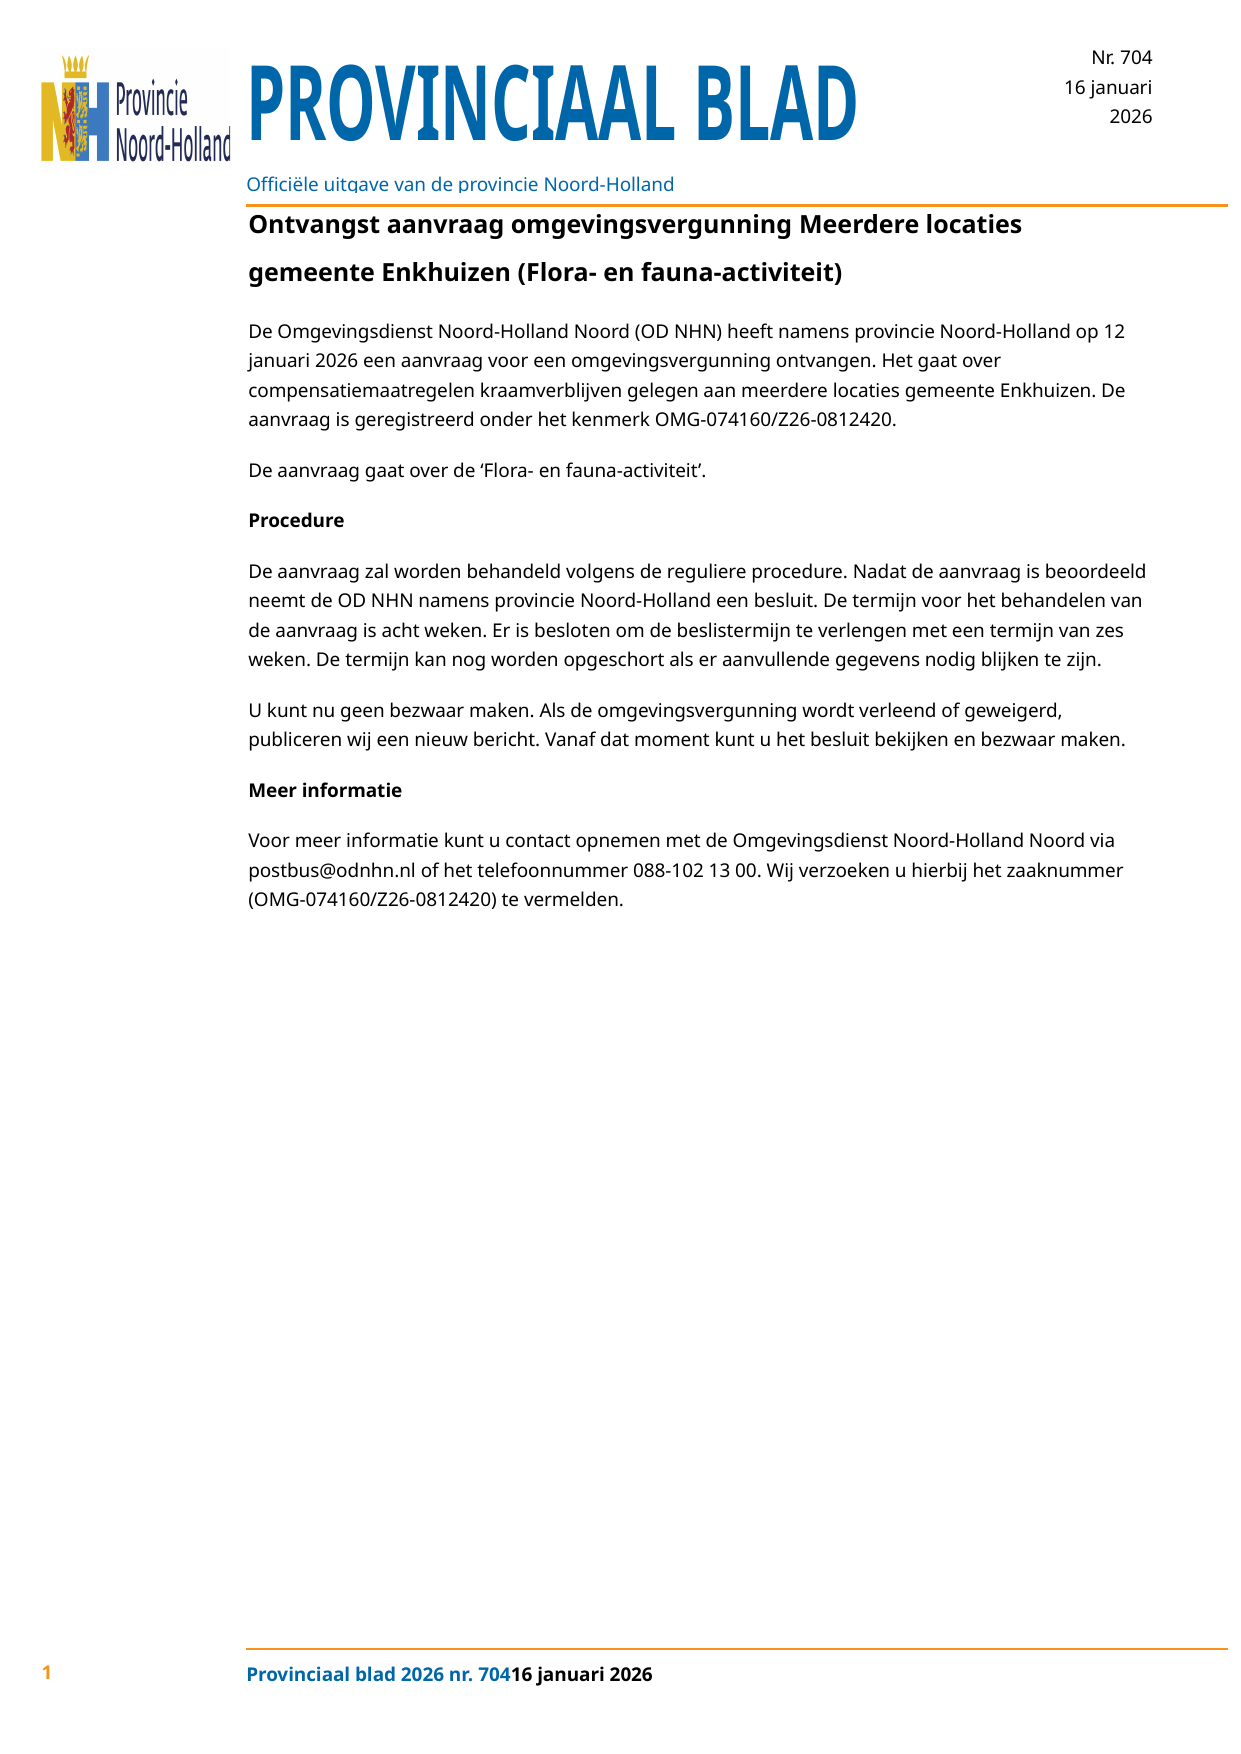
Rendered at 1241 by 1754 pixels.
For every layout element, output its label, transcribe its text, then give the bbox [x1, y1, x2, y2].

text Procedure [248, 507, 1152, 533]
text De aanvraag zal worden behandeld volgens de reguliere procedure. Nadat de aanvraag is beoordeeld neemt de OD NHN namens provincie Noord-Holland een besluit. De termijn voor het behandelen van de aanvraag is acht weken. Er is besloten om de beslistermijn te verlengen met een termijn van zes weken. De termijn kan nog worden opgeschort als er aanvullende gegevens nodig blijken te zijn. [248, 558, 1152, 672]
text Ontvangst aanvraag omgevingsvergunning Meerdere locaties gemeente Enkhuizen (Flora- en fauna-activiteit) [248, 207, 1152, 288]
picture [41, 47, 231, 172]
text Voor meer informatie kunt u contact opnemen met de Omgevingsdienst Noord-Holland Noord via postbus@odnhn.nl of het telefoonnummer 088-102 13 00. Wij verzoeken u hierbij het zaaknummer (OMG-074160/Z26-0812420) te vermelden. [248, 827, 1152, 912]
text De aanvraag gaat over de ‘Flora- en fauna-activiteit’. [248, 457, 1152, 483]
text Meer informatie [248, 777, 1152, 803]
text De Omgevingsdienst Noord-Holland Noord (OD NHN) heeft namens provincie Noord-Holland op 12 januari 2026 een aanvraag voor een omgevingsvergunning ontvangen. Het gaat over compensatiemaatregelen kraamverblijven gelegen aan meerdere locaties gemeente Enkhuizen. De aanvraag is geregistreerd onder het kenmerk OMG-074160/Z26-0812420. [248, 318, 1152, 432]
text U kunt nu geen bezwaar maken. Als de omgevingsvergunning wordt verleend of geweigerd, publiceren wij een nieuw bericht. Vanaf dat moment kunt u het besluit bekijken en bezwaar maken. [248, 697, 1152, 752]
